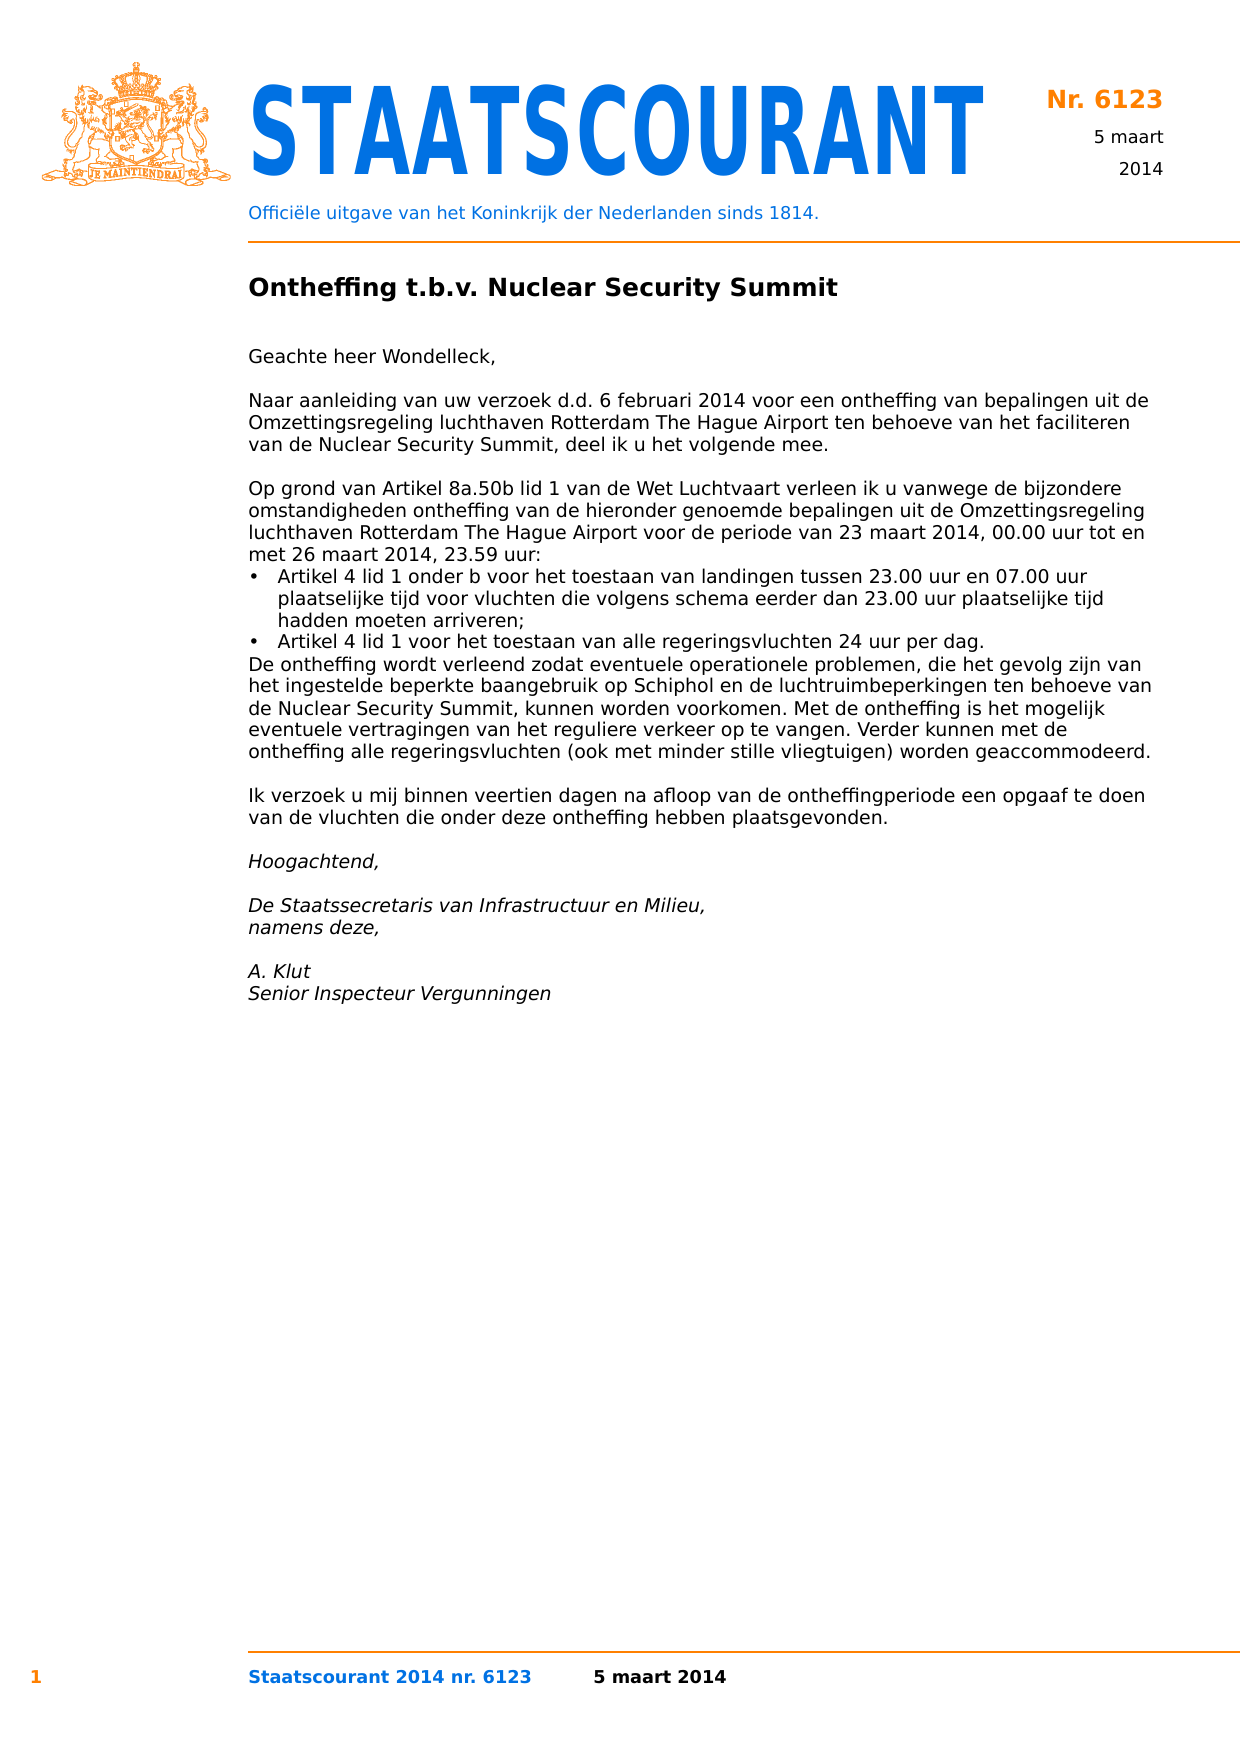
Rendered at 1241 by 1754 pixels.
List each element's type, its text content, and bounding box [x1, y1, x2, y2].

text Ik verzoek u mij binnen veertien dagen na afloop van de ontheffingperiode een opgaaf te doen van de vluchten die onder deze ontheffing hebben plaatsgevonden. [248, 785, 1163, 829]
text Geachte heer Wondelleck, [248, 346, 1163, 368]
text De Staatssecretaris van Infrastructuur en Milieu, namens deze, A. Klut Senior Inspecteur Vergunningen [248, 895, 1163, 1005]
table_cell Officiële uitgave van het Koninkrijk der Nederlanden sinds 1814. [248, 203, 1240, 241]
table_cell 2014 [998, 153, 1240, 203]
table_cell 5 maart [998, 121, 1240, 153]
table_header [25, 62, 248, 241]
picture [41, 62, 231, 186]
text Naar aanleiding van uw verzoek d.d. 6 februari 2014 voor een ontheffing van bepalingen uit de Omzettingsregeling luchthaven Rotterdam The Hague Airport ten behoeve van het faciliteren van de Nuclear Security Summit, deel ik u het volgende mee. [248, 390, 1163, 456]
table_header STAATSCOURANT [248, 62, 998, 203]
text Op grond van Artikel 8a.50b lid 1 van de Wet Luchtvaart verleen ik u vanwege de bijzondere omstandigheden ontheffing van de hieronder genoemde bepalingen uit de Omzettingsregeling luchthaven Rotterdam The Hague Airport voor de periode van 23 maart 2014, 00.00 uur tot en met 26 maart 2014, 23.59 uur: [248, 478, 1163, 566]
text De ontheffing wordt verleend zodat eventuele operationele problemen, die het gevolg zijn van het ingestelde beperkte baangebruik op Schiphol en de luchtruimbeperkingen ten behoeve van de Nuclear Security Summit, kunnen worden voorkomen. Met de ontheffing is het mogelijk eventuele vertragingen van het reguliere verkeer op te vangen. Verder kunnen met de ontheffing alle regeringsvluchten (ook met minder stille vliegtuigen) worden geaccommodeerd. [248, 653, 1163, 763]
table_header Nr. 6123 [998, 62, 1240, 121]
subtitle Ontheffing t.b.v. Nuclear Security Summit [248, 273, 1163, 302]
text • Artikel 4 lid 1 voor het toestaan van alle regeringsvluchten 24 uur per dag. [248, 631, 1163, 653]
text • Artikel 4 lid 1 onder b voor het toestaan van landingen tussen 23.00 uur en 07.00 uur plaatselijke tijd voor vluchten die volgens schema eerder dan 23.00 uur plaatselijke tijd hadden moeten arriveren; [248, 566, 1163, 631]
text Hoogachtend, [248, 851, 1163, 873]
